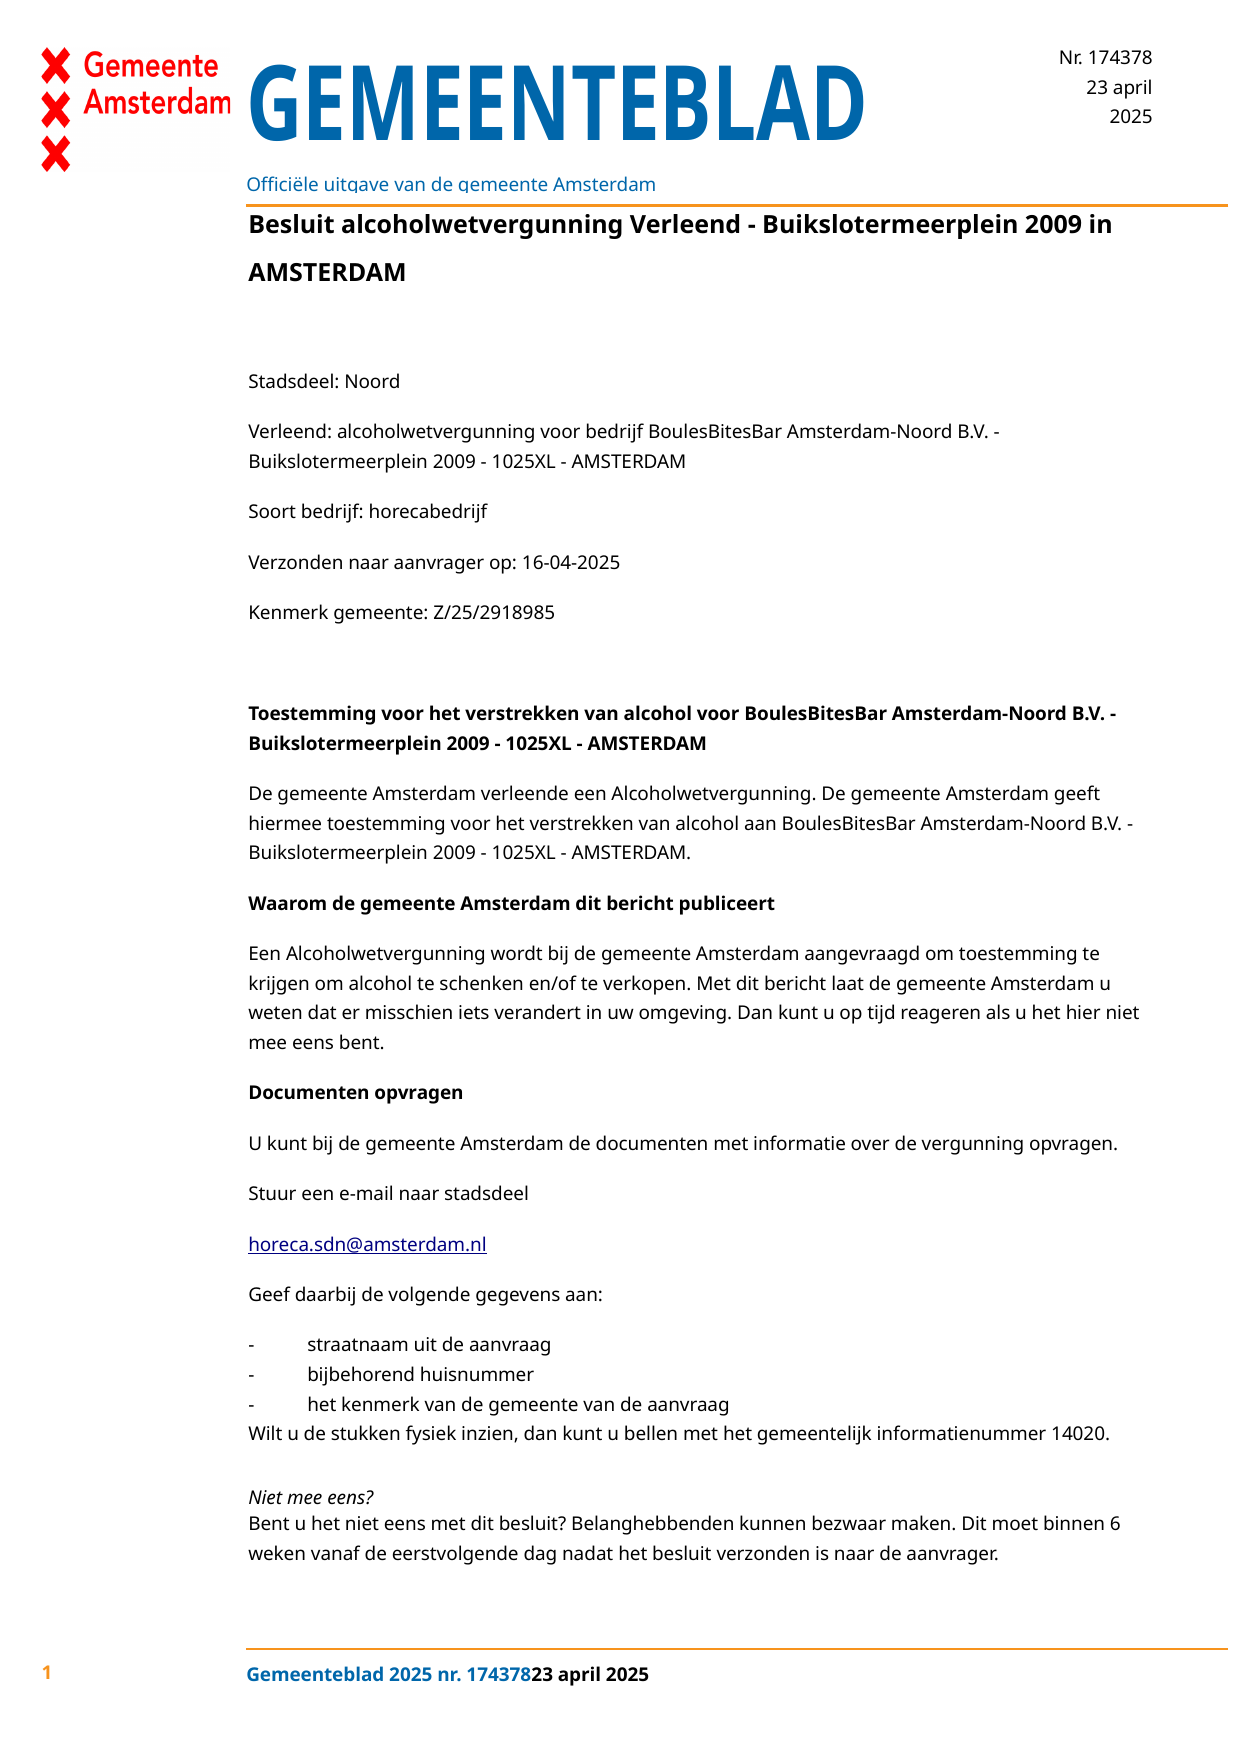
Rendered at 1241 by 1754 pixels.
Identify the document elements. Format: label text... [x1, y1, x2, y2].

text Soort bedrijf: horecabedrijf [248, 499, 1152, 524]
text Toestemming voor het verstrekken van alcohol voor BoulesBitesBar Amsterdam-Noord B.V. - Buikslotermeerplein 2009 - 1025XL - AMSTERDAM [248, 700, 1152, 756]
text U kunt bij de gemeente Amsterdam de documenten met informatie over de vergunning opvragen. [248, 1130, 1152, 1156]
text Stadsdeel: Noord [248, 368, 1152, 394]
text Bent u het niet eens met dit besluit? Belanghebbenden kunnen bezwaar maken. Dit moet binnen 6 weken vanaf de eerstvolgende dag nadat het besluit verzonden is naar de aanvrager. [248, 1510, 1152, 1565]
text Kenmerk gemeente: Z/25/2918985 [248, 599, 1152, 625]
text Stuur een e-mail naar stadsdeel [248, 1180, 1152, 1206]
picture [41, 47, 231, 172]
text Documenten opvragen [248, 1079, 1152, 1105]
text Verleend: alcoholwetvergunning voor bedrijf BoulesBitesBar Amsterdam-Noord B.V. - Buikslotermeerplein 2009 - 1025XL - AMSTERDAM [248, 419, 1152, 474]
text Wilt u de stukken fysiek inzien, dan kunt u bellen met het gemeentelijk informatienummer 14020. [248, 1420, 1152, 1446]
text De gemeente Amsterdam verleende een Alcoholwetvergunning. De gemeente Amsterdam geeft hiermee toestemming voor het verstrekken van alcohol aan BoulesBitesBar Amsterdam-Noord B.V. - Buikslotermeerplein 2009 - 1025XL - AMSTERDAM. [248, 780, 1152, 865]
text Waarom de gemeente Amsterdam dit bericht publiceert [248, 890, 1152, 916]
list bijbehorend huisnummer [248, 1361, 1152, 1387]
list straatnaam uit de aanvraag [248, 1332, 1152, 1357]
text Een Alcoholwetvergunning wordt bij de gemeente Amsterdam aangevraagd om toestemming te krijgen om alcohol te schenken en/of te verkopen. Met dit bericht laat de gemeente Amsterdam u weten dat er misschien iets verandert in uw omgeving. Dan kunt u op tijd reageren als u het hier niet mee eens bent. [248, 940, 1152, 1055]
text Besluit alcoholwetvergunning Verleend - Buikslotermeerplein 2009 in AMSTERDAM [248, 207, 1152, 288]
text horeca.sdn@amsterdam.nl [248, 1231, 1152, 1257]
list het kenmerk van de gemeente van de aanvraag [248, 1391, 1152, 1417]
text Geef daarbij de volgende gegevens aan: [248, 1281, 1152, 1307]
text Niet mee eens? [248, 1484, 1152, 1510]
text Verzonden naar aanvrager op: 16-04-2025 [248, 549, 1152, 575]
